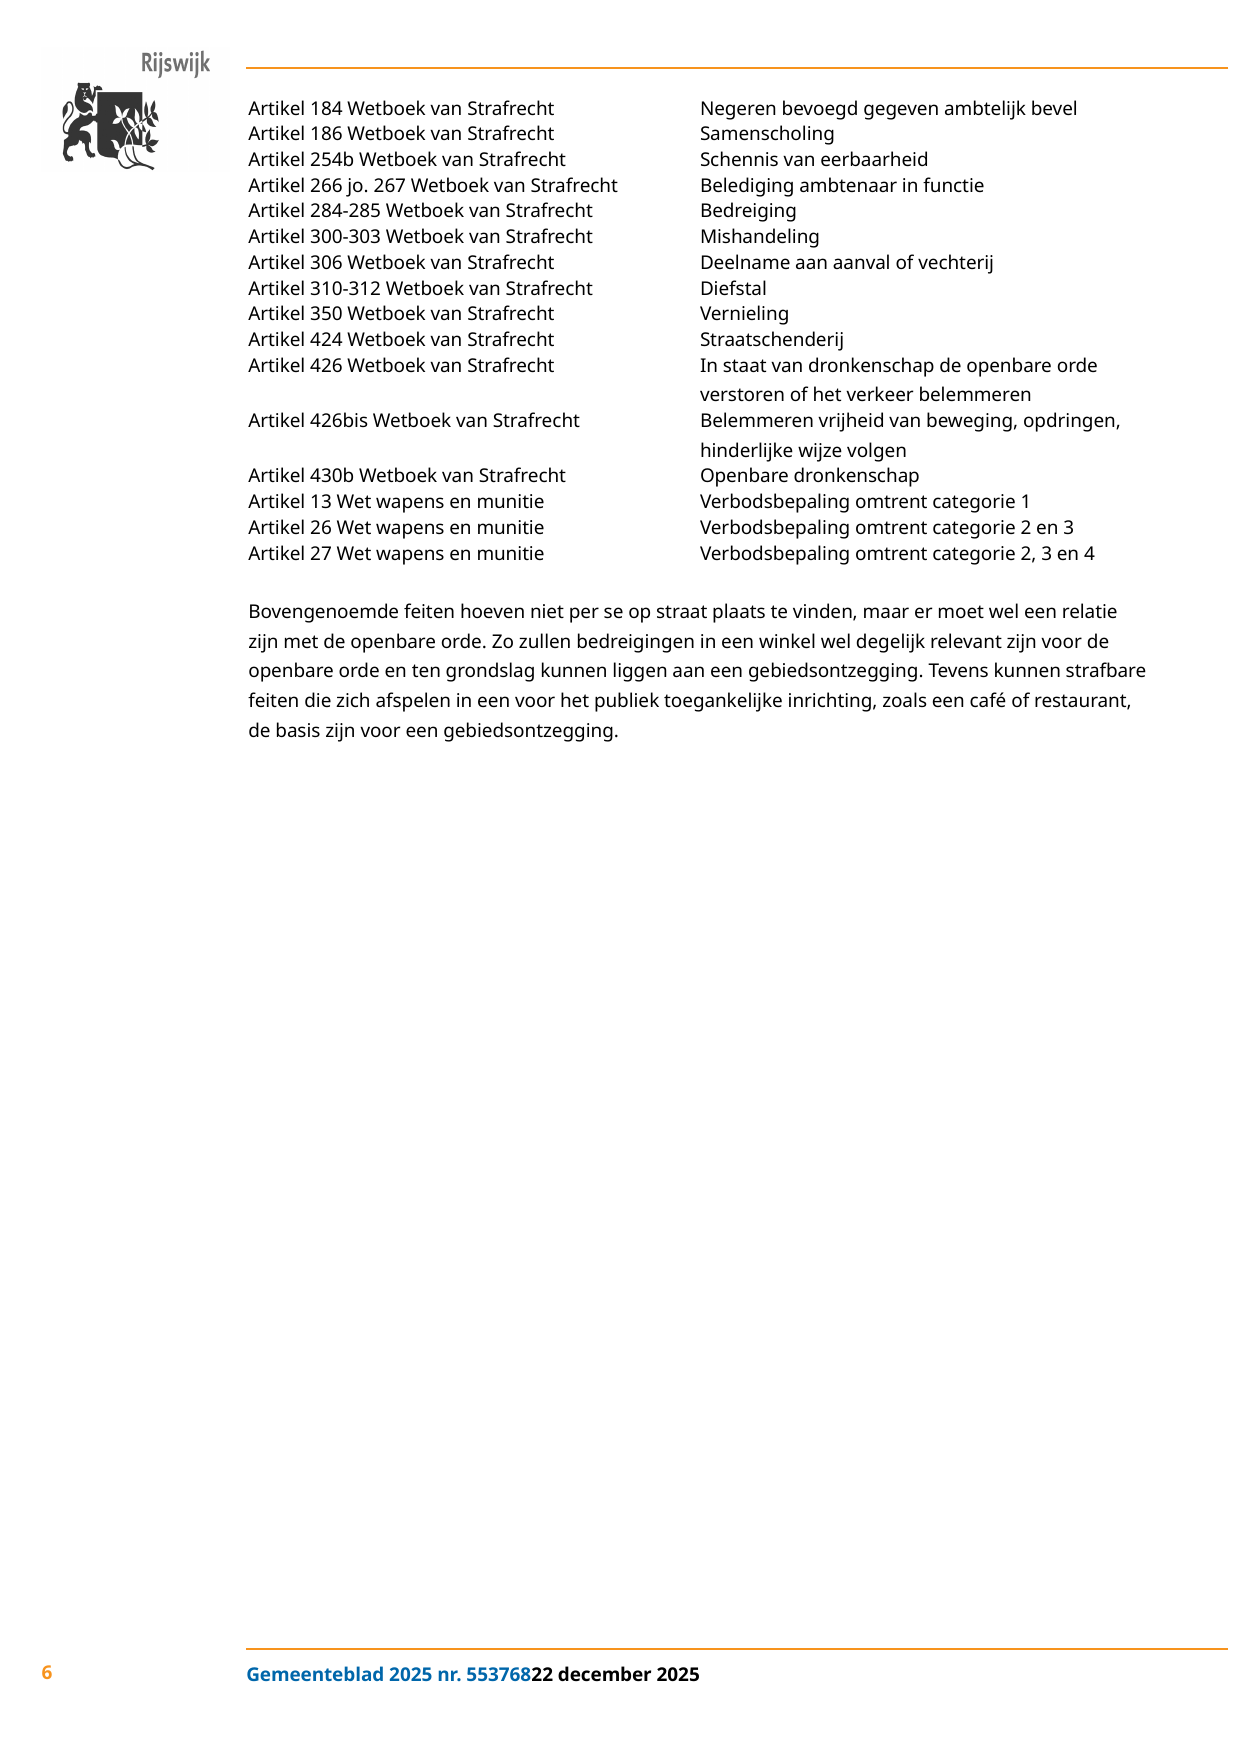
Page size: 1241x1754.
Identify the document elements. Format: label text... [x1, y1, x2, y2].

table_cell Bedreiging [700, 198, 1152, 223]
table_cell Verbodsbepaling omtrent categorie 2 en 3 [700, 514, 1152, 540]
table_cell Artikel 266 jo. 267 Wetboek van Strafrecht [248, 172, 700, 198]
table_cell Belediging ambtenaar in functie [700, 172, 1152, 198]
table_cell Straatschenderij [700, 326, 1152, 352]
table_cell Schennis van eerbaarheid [700, 146, 1152, 172]
table_cell Artikel 186 Wetboek van Strafrecht [248, 121, 700, 146]
table_cell Artikel 13 Wet wapens en munitie [248, 489, 700, 514]
table_cell Negeren bevoegd gegeven ambtelijk bevel [700, 95, 1152, 121]
table_cell Artikel 310-312 Wetboek van Strafrecht [248, 275, 700, 301]
table_cell Artikel 424 Wetboek van Strafrecht [248, 326, 700, 352]
table_cell Openbare dronkenschap [700, 463, 1152, 488]
table_cell Artikel 254b Wetboek van Strafrecht [248, 146, 700, 172]
table_cell Artikel 426bis Wetboek van Strafrecht [248, 408, 700, 463]
table_cell Artikel 184 Wetboek van Strafrecht [248, 95, 700, 121]
table_cell Verbodsbepaling omtrent categorie 1 [700, 489, 1152, 514]
table_cell In staat van dronkenschap de openbare orde verstoren of het verkeer belemmeren [700, 352, 1152, 407]
table_cell Samenscholing [700, 121, 1152, 146]
table_cell Artikel 26 Wet wapens en munitie [248, 514, 700, 540]
table_cell Artikel 430b Wetboek van Strafrecht [248, 463, 700, 488]
table_cell Artikel 27 Wet wapens en munitie [248, 540, 700, 566]
picture [41, 47, 231, 172]
table_cell Verbodsbepaling omtrent categorie 2, 3 en 4 [700, 540, 1152, 566]
table_cell Mishandeling [700, 224, 1152, 249]
table_cell Artikel 426 Wetboek van Strafrecht [248, 352, 700, 407]
table_cell Belemmeren vrijheid van beweging, opdringen, hinderlijke wijze volgen [700, 408, 1152, 463]
table_cell Vernieling [700, 301, 1152, 326]
table_cell Artikel 350 Wetboek van Strafrecht [248, 301, 700, 326]
table_cell Artikel 300-303 Wetboek van Strafrecht [248, 224, 700, 249]
table_cell Diefstal [700, 275, 1152, 301]
table_cell Deelname aan aanval of vechterij [700, 249, 1152, 275]
table_cell Artikel 284-285 Wetboek van Strafrecht [248, 198, 700, 223]
table_cell Artikel 306 Wetboek van Strafrecht [248, 249, 700, 275]
text Bovengenoemde feiten hoeven niet per se op straat plaats te vinden, maar er moet wel een relatie zijn met de openbare orde. Zo zullen bedreigingen in een winkel wel degelijk relevant zijn voor de openbare orde en ten grondslag kunnen liggen aan een gebiedsontzegging. Tevens kunnen strafbare feiten die zich afspelen in een voor het publiek toegankelijke inrichting, zoals een café of restaurant, de basis zijn voor een gebiedsontzegging. [248, 598, 1152, 742]
